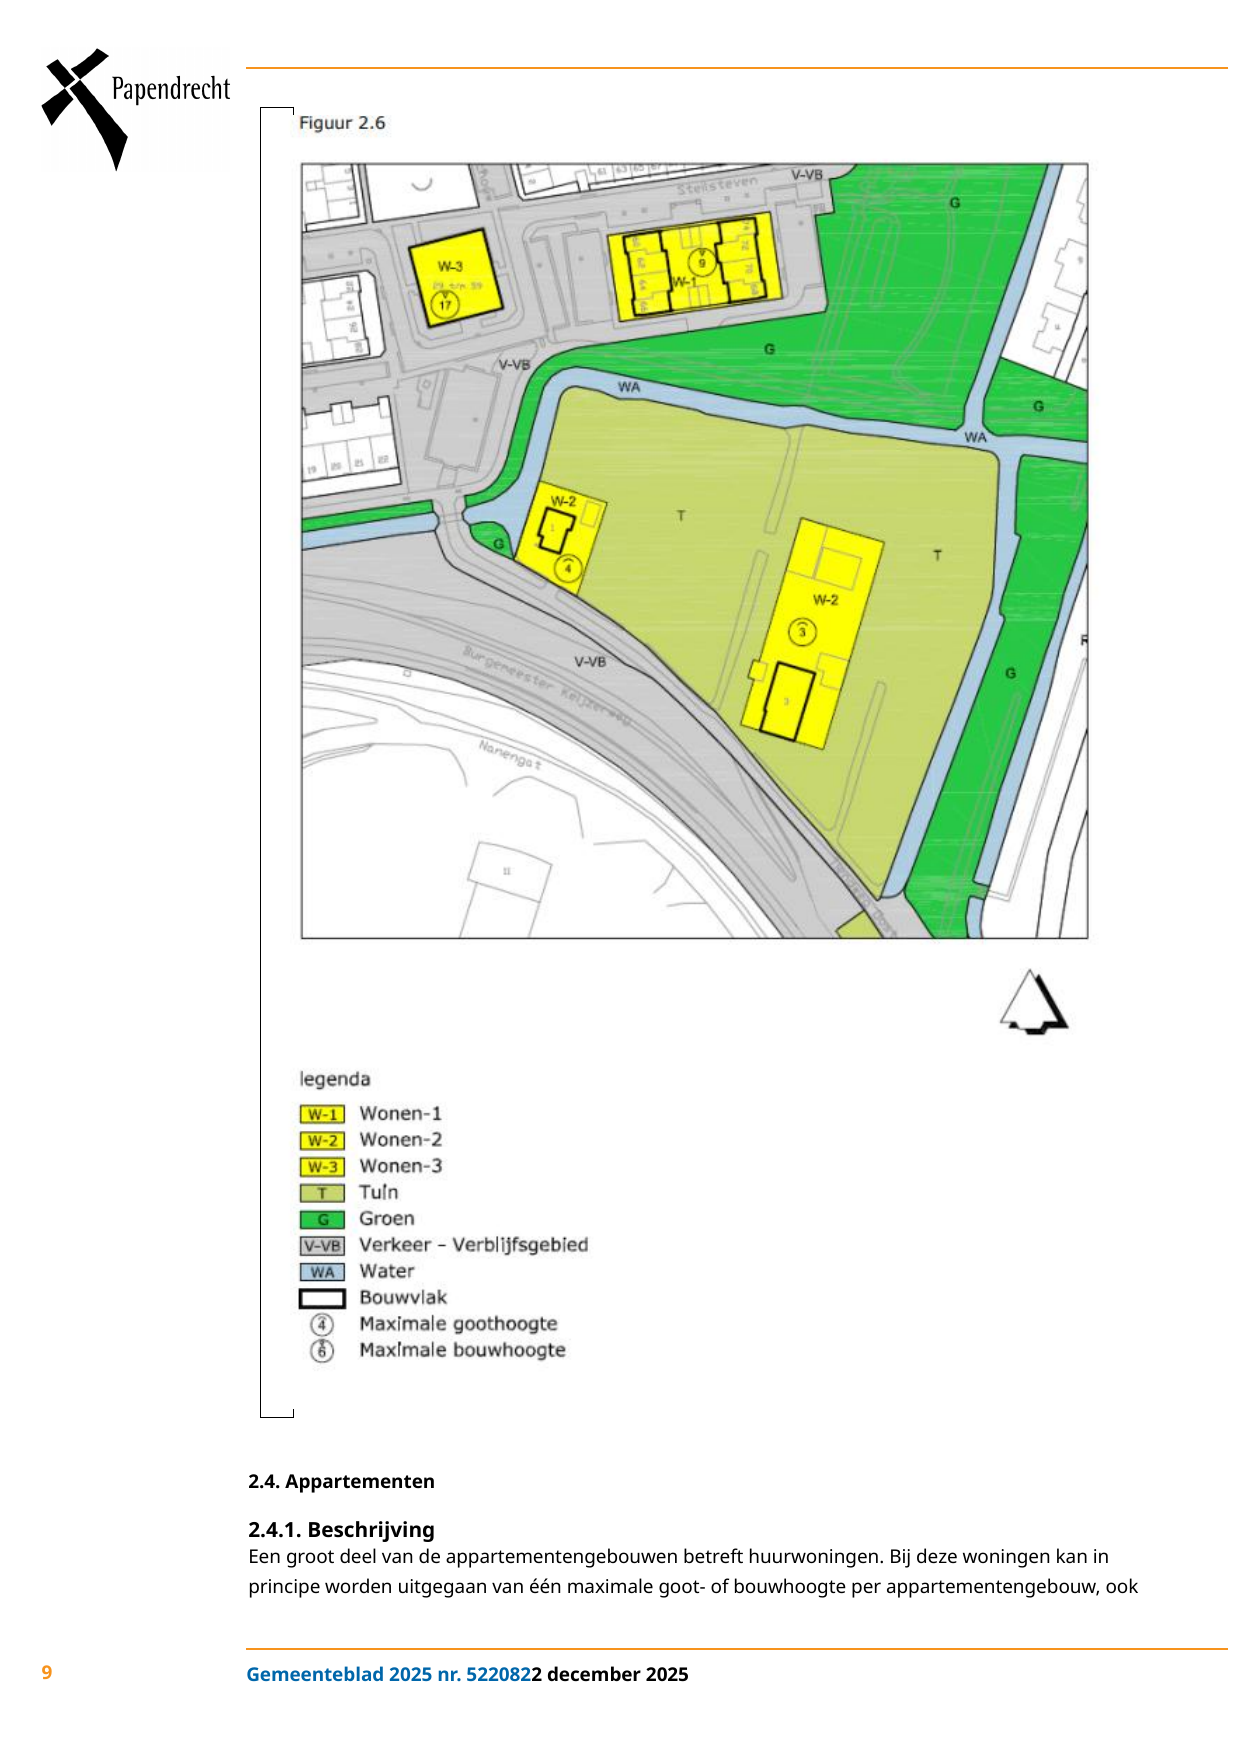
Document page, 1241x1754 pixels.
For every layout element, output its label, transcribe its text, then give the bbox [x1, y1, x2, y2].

picture [268, 115, 1173, 1409]
picture [41, 47, 231, 172]
text 2.4.1. Beschrijving [248, 1515, 1152, 1543]
text 2.4. Appartementen [248, 1468, 1152, 1494]
text Een groot deel van de appartementengebouwen betreft huurwoningen. Bij deze woningen kan in principe worden uitgegaan van één maximale goot- of bouwhoogte per appartementengebouw, ook [248, 1543, 1152, 1599]
